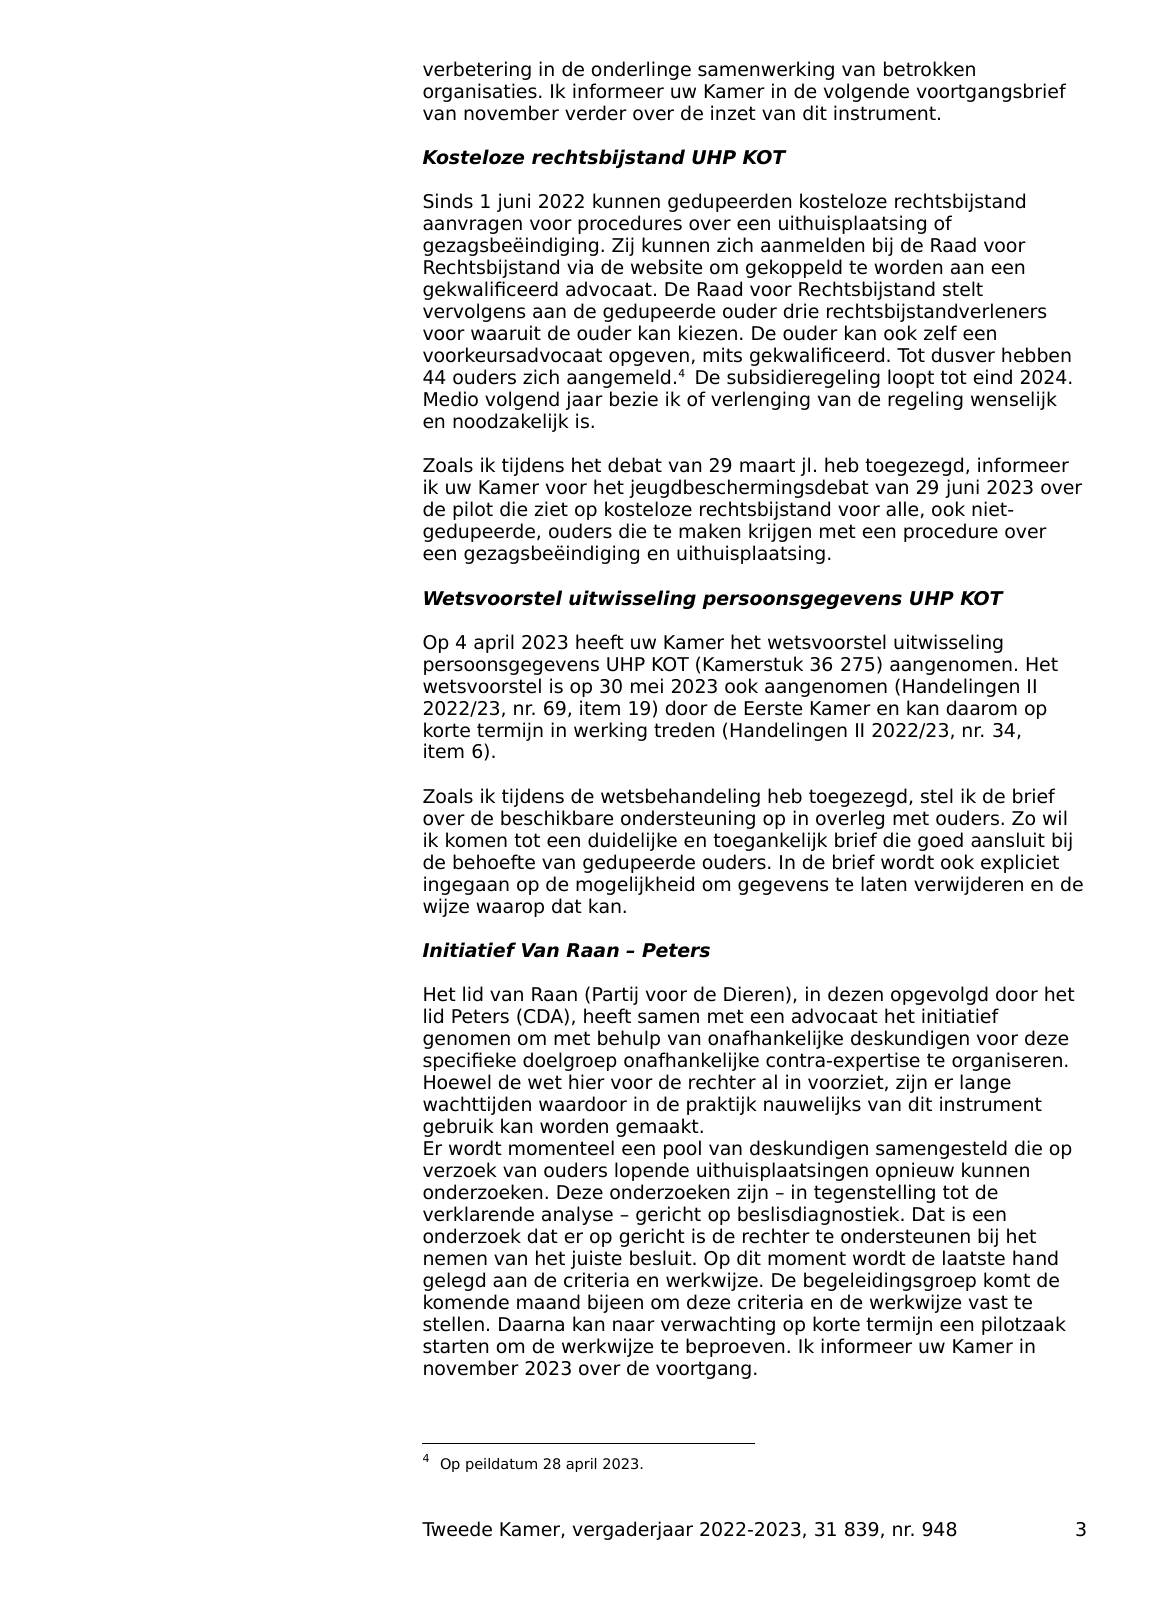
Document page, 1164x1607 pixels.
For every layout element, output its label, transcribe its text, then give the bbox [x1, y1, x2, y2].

subtitle Wetsvoorstel uitwisseling persoonsgegevens UHP KOT [422, 587, 1087, 609]
text Het lid van Raan (Partij voor de Dieren), in dezen opgevolgd door het lid Peters (CDA), heeft samen met een advocaat het initiatief genomen om met behulp van onafhankelijke deskundigen voor deze specifieke doelgroep onafhankelijke contra-expertise te organiseren. Hoewel de wet hier voor de rechter al in voorziet, zijn er lange wachttijden waardoor in de praktijk nauwelijks van dit instrument gebruik kan worden gemaakt. [422, 984, 1087, 1138]
text Sinds 1 juni 2022 kunnen gedupeerden kosteloze rechtsbijstand aanvragen voor procedures over een uithuisplaatsing of gezagsbeëindiging. Zij kunnen zich aanmelden bij de Raad voor Rechtsbijstand via de website om gekoppeld te worden aan een gekwalificeerd advocaat. De Raad voor Rechtsbijstand stelt vervolgens aan de gedupeerde ouder drie rechtsbijstandverleners voor waaruit de ouder kan kiezen. De ouder kan ook zelf een voorkeursadvocaat opgeven, mits gekwalificeerd. Tot dusver hebben 44 ouders zich aangemeld. De subsidieregeling loopt tot eind 2024. Medio volgend jaar bezie ik of verlenging van de regeling wenselijk en noodzakelijk is. [422, 191, 1087, 433]
text Op 4 april 2023 heeft uw Kamer het wetsvoorstel uitwisseling persoonsgegevens UHP KOT (Kamerstuk 36 275) aangenomen. Het wetsvoorstel is op 30 mei 2023 ook aangenomen (Handelingen II 2022/23, nr. 69, item 19) door de Eerste Kamer en kan daarom op korte termijn in werking treden (Handelingen II 2022/23, nr. 34, item 6). [422, 632, 1087, 763]
text Er wordt momenteel een pool van deskundigen samengesteld die op verzoek van ouders lopende uithuisplaatsingen opnieuw kunnen onderzoeken. Deze onderzoeken zijn – in tegenstelling tot de verklarende analyse – gericht op beslisdiagnostiek. Dat is een onderzoek dat er op gericht is de rechter te ondersteunen bij het nemen van het juiste besluit. Op dit moment wordt de laatste hand gelegd aan de criteria en werkwijze. De begeleidingsgroep komt de komende maand bijeen om deze criteria en de werkwijze vast te stellen. Daarna kan naar verwachting op korte termijn een pilotzaak starten om de werkwijze te beproeven. Ik informeer uw Kamer in november 2023 over de voortgang. [422, 1138, 1087, 1379]
text Zoals ik tijdens de wetsbehandeling heb toegezegd, stel ik de brief over de beschikbare ondersteuning op in overleg met ouders. Zo wil ik komen tot een duidelijke en toegankelijk brief die goed aansluit bij de behoefte van gedupeerde ouders. In de brief wordt ook expliciet ingegaan op de mogelijkheid om gegevens te laten verwijderen en de wijze waarop dat kan. [422, 786, 1087, 917]
subtitle Initiatief Van Raan – Peters [422, 940, 1087, 962]
subtitle Kosteloze rechtsbijstand UHP KOT [422, 147, 1087, 169]
text Zoals ik tijdens het debat van 29 maart jl. heb toegezegd, informeer ik uw Kamer voor het jeugdbeschermingsdebat van 29 juni 2023 over de pilot die ziet op kosteloze rechtsbijstand voor alle, ook niet-gedupeerde, ouders die te maken krijgen met een procedure over een gezagsbeëindiging en uithuisplaatsing. [422, 455, 1087, 565]
text verbetering in de onderlinge samenwerking van betrokken organisaties. Ik informeer uw Kamer in de volgende voortgangsbrief van november verder over de inzet van dit instrument. [422, 59, 1087, 125]
text Op peildatum 28 april 2023. [422, 1452, 1087, 1474]
